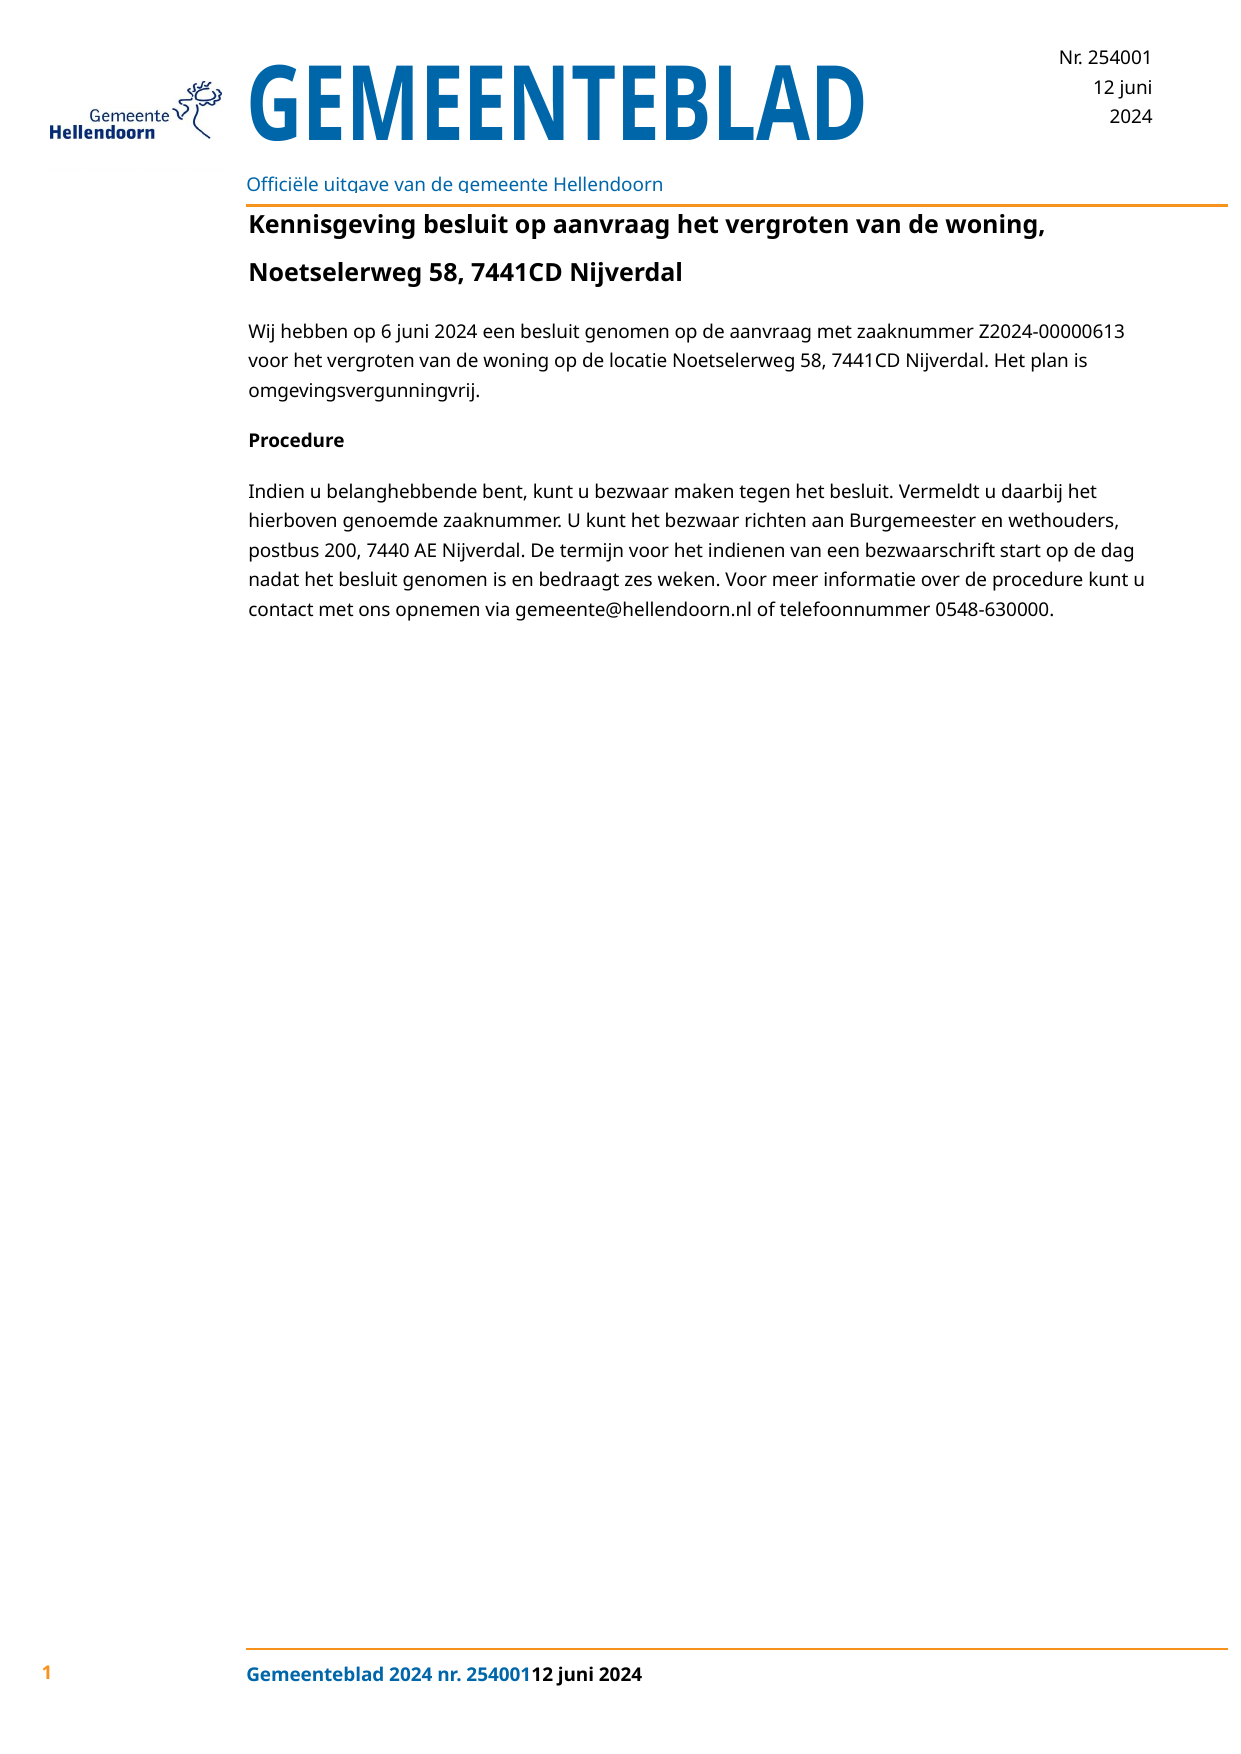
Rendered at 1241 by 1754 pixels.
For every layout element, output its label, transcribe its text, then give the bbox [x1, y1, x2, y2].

text Kennisgeving besluit op aanvraag het vergroten van de woning, Noetselerweg 58, 7441CD Nijverdal [248, 207, 1152, 288]
text Indien u belanghebbende bent, kunt u bezwaar maken tegen het besluit. Vermeldt u daarbij het hierboven genoemde zaaknummer. U kunt het bezwaar richten aan Burgemeester en wethouders, postbus 200, 7440 AE Nijverdal. De termijn voor het indienen van een bezwaarschrift start op de dag nadat het besluit genomen is en bedraagt zes weken. Voor meer informatie over de procedure kunt u contact met ons opnemen via gemeente@hellendoorn.nl of telefoonnummer 0548-630000. [248, 478, 1152, 622]
text Wij hebben op 6 juni 2024 een besluit genomen op de aanvraag met zaaknummer Z2024-00000613 voor het vergroten van de woning op de locatie Noetselerweg 58, 7441CD Nijverdal. Het plan is omgevingsvergunningvrij. [248, 318, 1152, 403]
text Procedure [248, 427, 1152, 453]
picture [41, 47, 231, 172]
